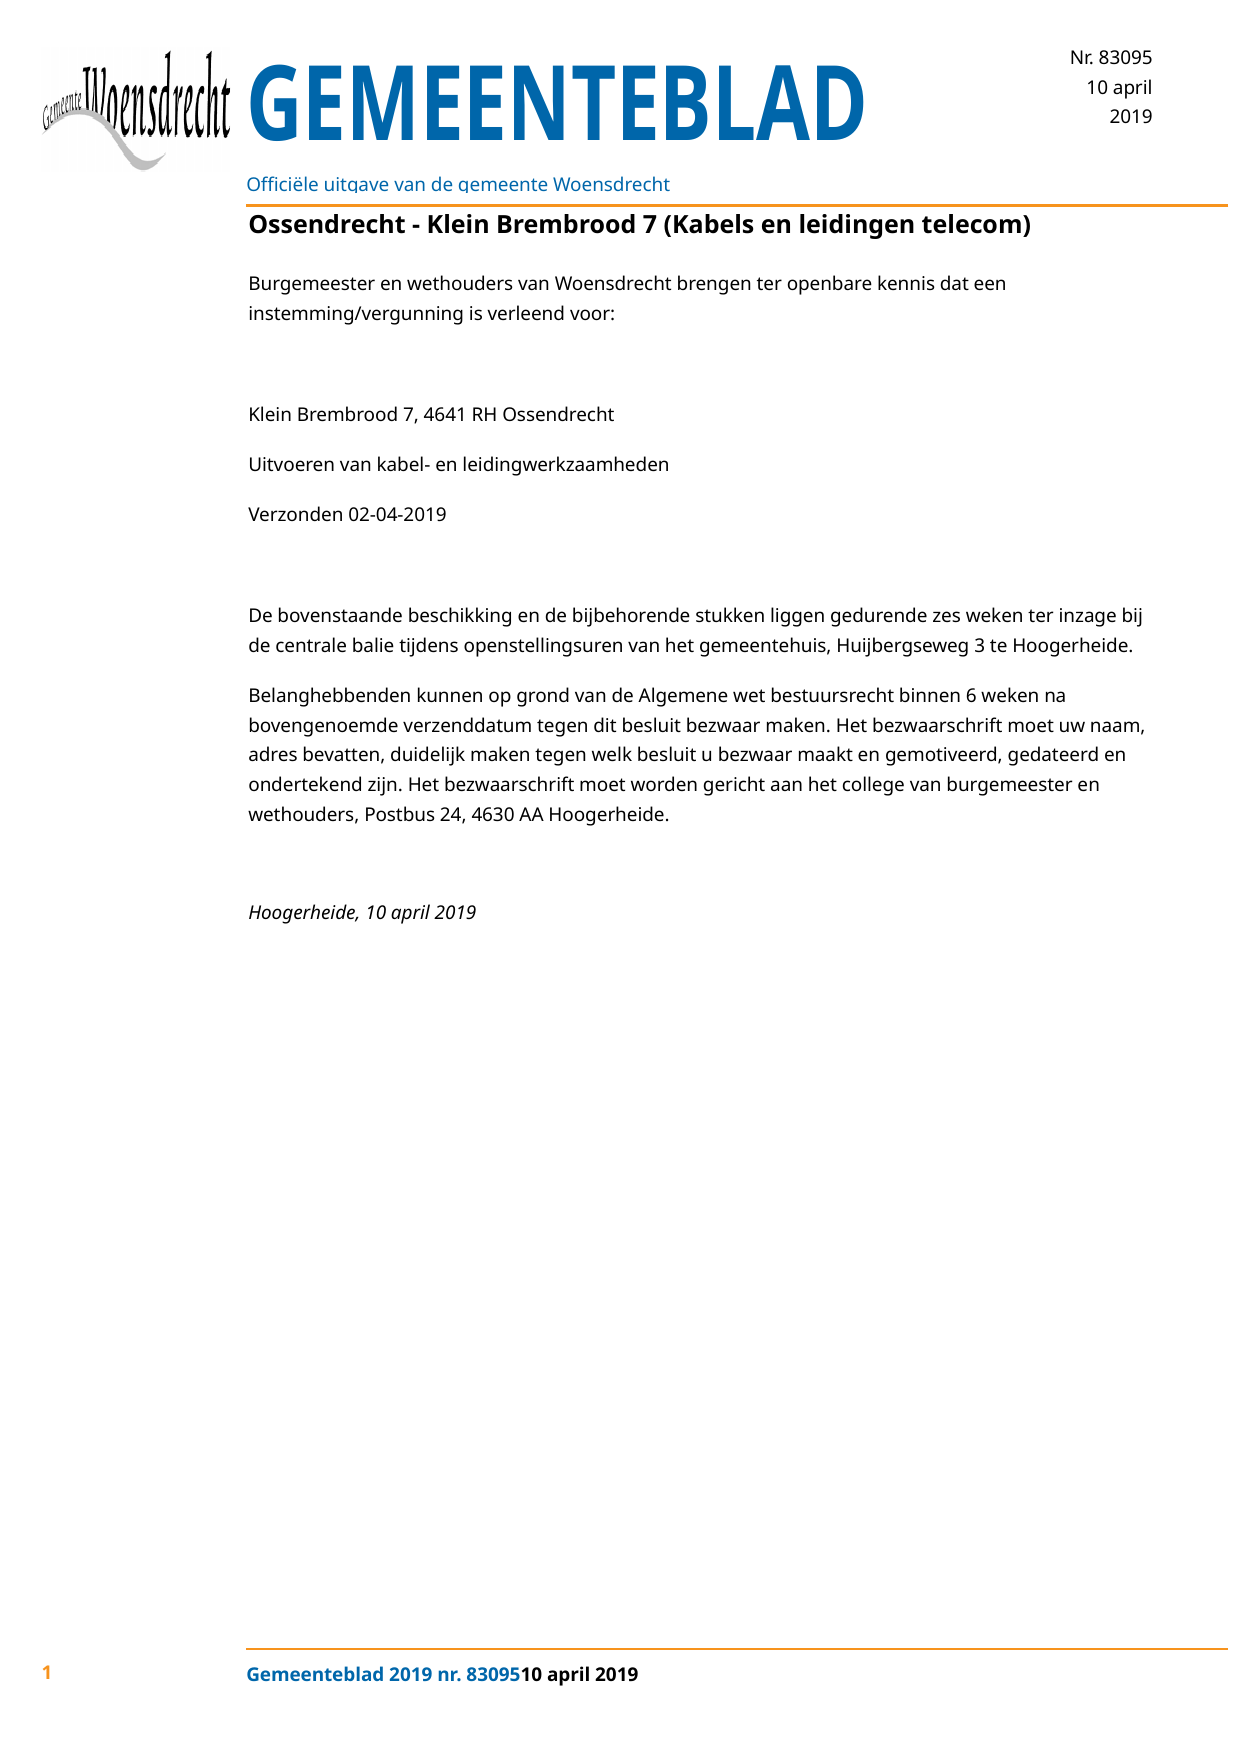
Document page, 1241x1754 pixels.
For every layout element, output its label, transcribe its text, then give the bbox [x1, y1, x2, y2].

picture [41, 47, 231, 172]
text De bovenstaande beschikking en de bijbehorende stukken liggen gedurende zes weken ter inzage bij de centrale balie tijdens openstellingsuren van het gemeentehuis, Huijbergseweg 3 te Hoogerheide. [248, 602, 1152, 658]
text Klein Brembrood 7, 4641 RH Ossendrecht [248, 401, 1152, 426]
text Burgemeester en wethouders van Woensdrecht brengen ter openbare kennis dat een instemming/vergunning is verleend voor: [248, 270, 1152, 326]
text Hoogerheide, 10 april 2019 [248, 899, 1152, 925]
text Uitvoeren van kabel- en leidingwerkzaamheden [248, 451, 1152, 477]
text Belanghebbenden kunnen op grond van de Algemene wet bestuursrecht binnen 6 weken na bovengenoemde verzenddatum tegen dit besluit bezwaar maken. Het bezwaarschrift moet uw naam, adres bevatten, duidelijk maken tegen welk besluit u bezwaar maakt en gemotiveerd, gedateerd en ondertekend zijn. Het bezwaarschrift moet worden gericht aan het college van burgemeester en wethouders, Postbus 24, 4630 AA Hoogerheide. [248, 682, 1152, 826]
text Ossendrecht - Klein Brembrood 7 (Kabels en leidingen telecom) [248, 207, 1152, 241]
text Verzonden 02-04-2019 [248, 502, 1152, 527]
